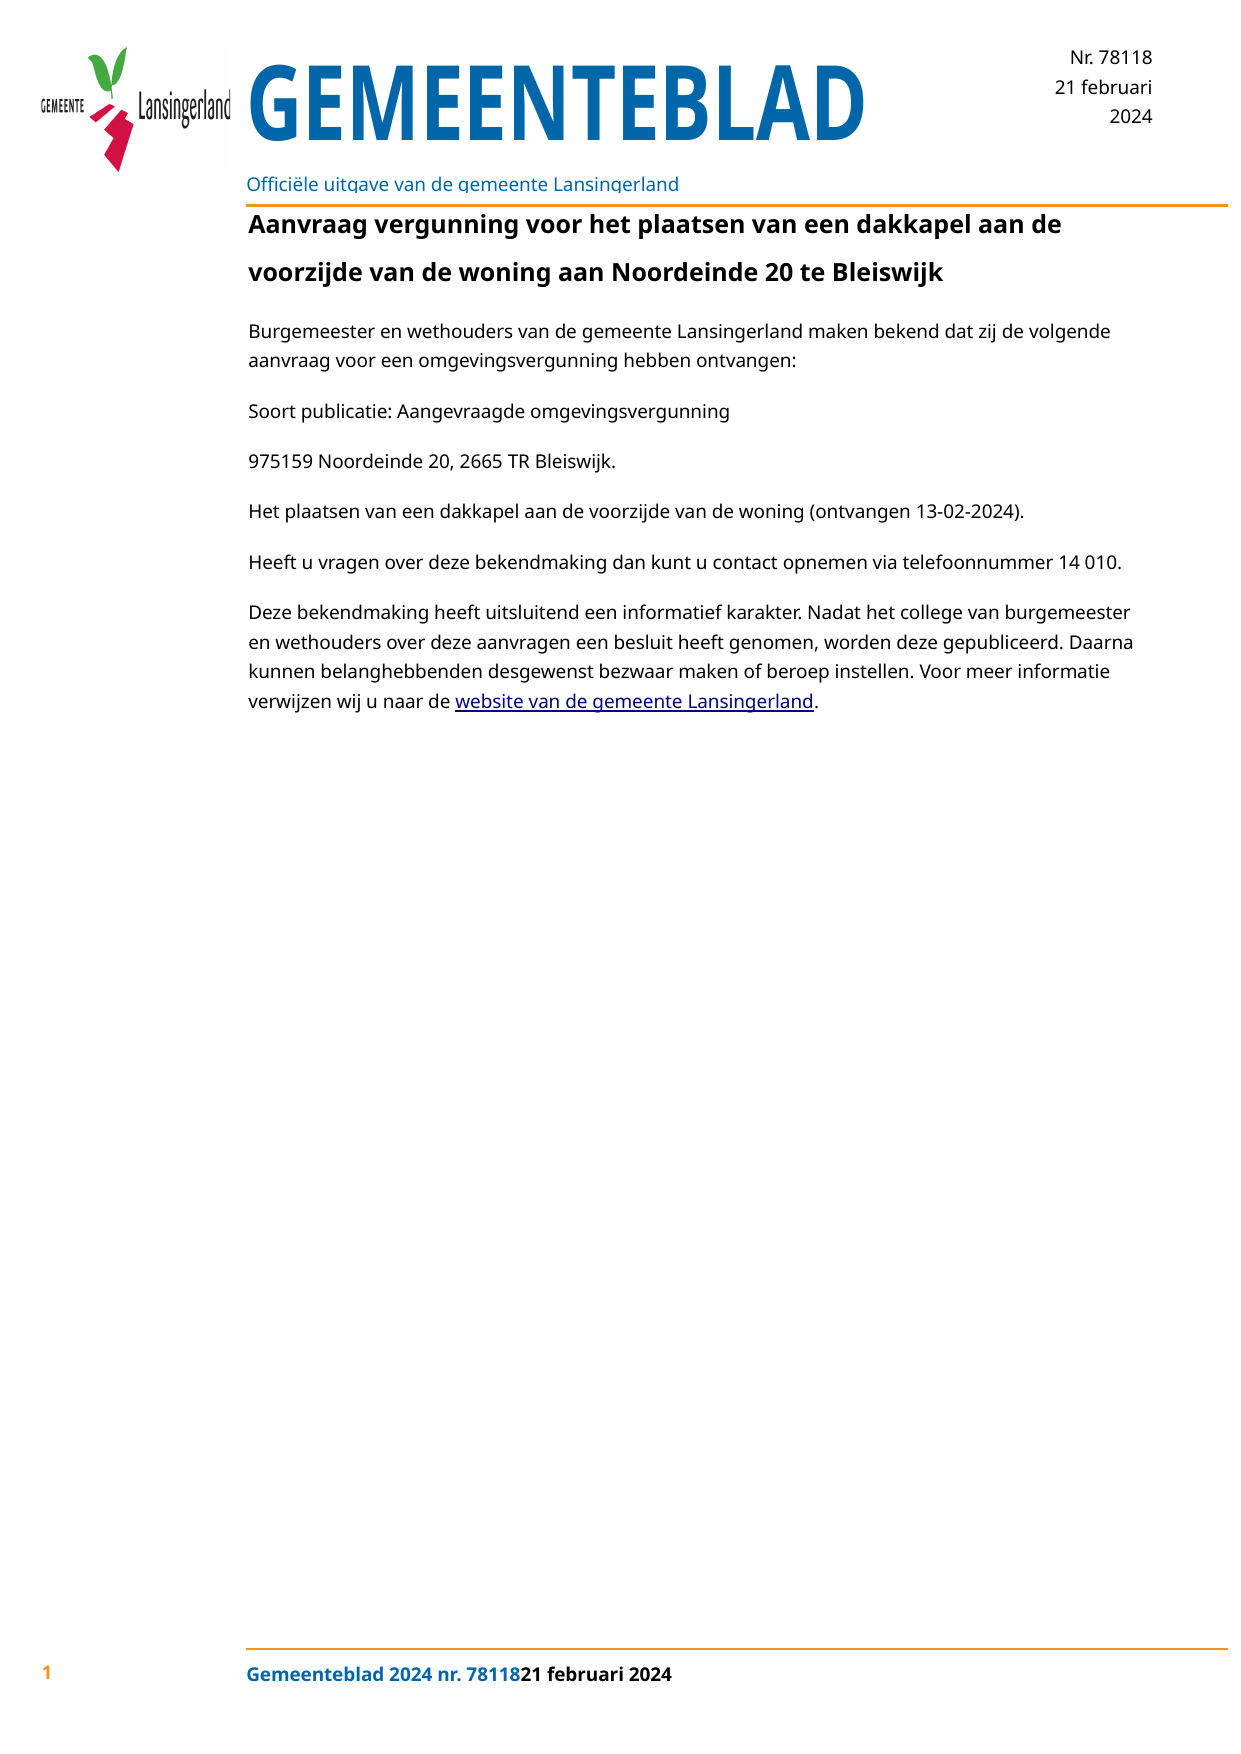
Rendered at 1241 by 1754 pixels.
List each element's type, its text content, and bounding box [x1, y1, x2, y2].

text Heeft u vragen over deze bekendmaking dan kunt u contact opnemen via telefoonnummer 14 010. [248, 549, 1152, 575]
text Deze bekendmaking heeft uitsluitend een informatief karakter. Nadat het college van burgemeester en wethouders over deze aanvragen een besluit heeft genomen, worden deze gepubliceerd. Daarna kunnen belanghebbenden desgewenst bezwaar maken of beroep instellen. Voor meer informatie verwijzen wij u naar de website van de gemeente Lansingerland. [248, 599, 1152, 714]
text Het plaatsen van een dakkapel aan de voorzijde van de woning (ontvangen 13-02-2024). [248, 499, 1152, 524]
text Burgemeester en wethouders van de gemeente Lansingerland maken bekend dat zij de volgende aanvraag voor een omgevingsvergunning hebben ontvangen: [248, 318, 1152, 373]
text 975159 Noordeinde 20, 2665 TR Bleiswijk. [248, 448, 1152, 474]
text Aanvraag vergunning voor het plaatsen van een dakkapel aan de voorzijde van de woning aan Noordeinde 20 te Bleiswijk [248, 207, 1152, 288]
picture [41, 47, 231, 172]
text Soort publicatie: Aangevraagde omgevingsvergunning [248, 398, 1152, 424]
